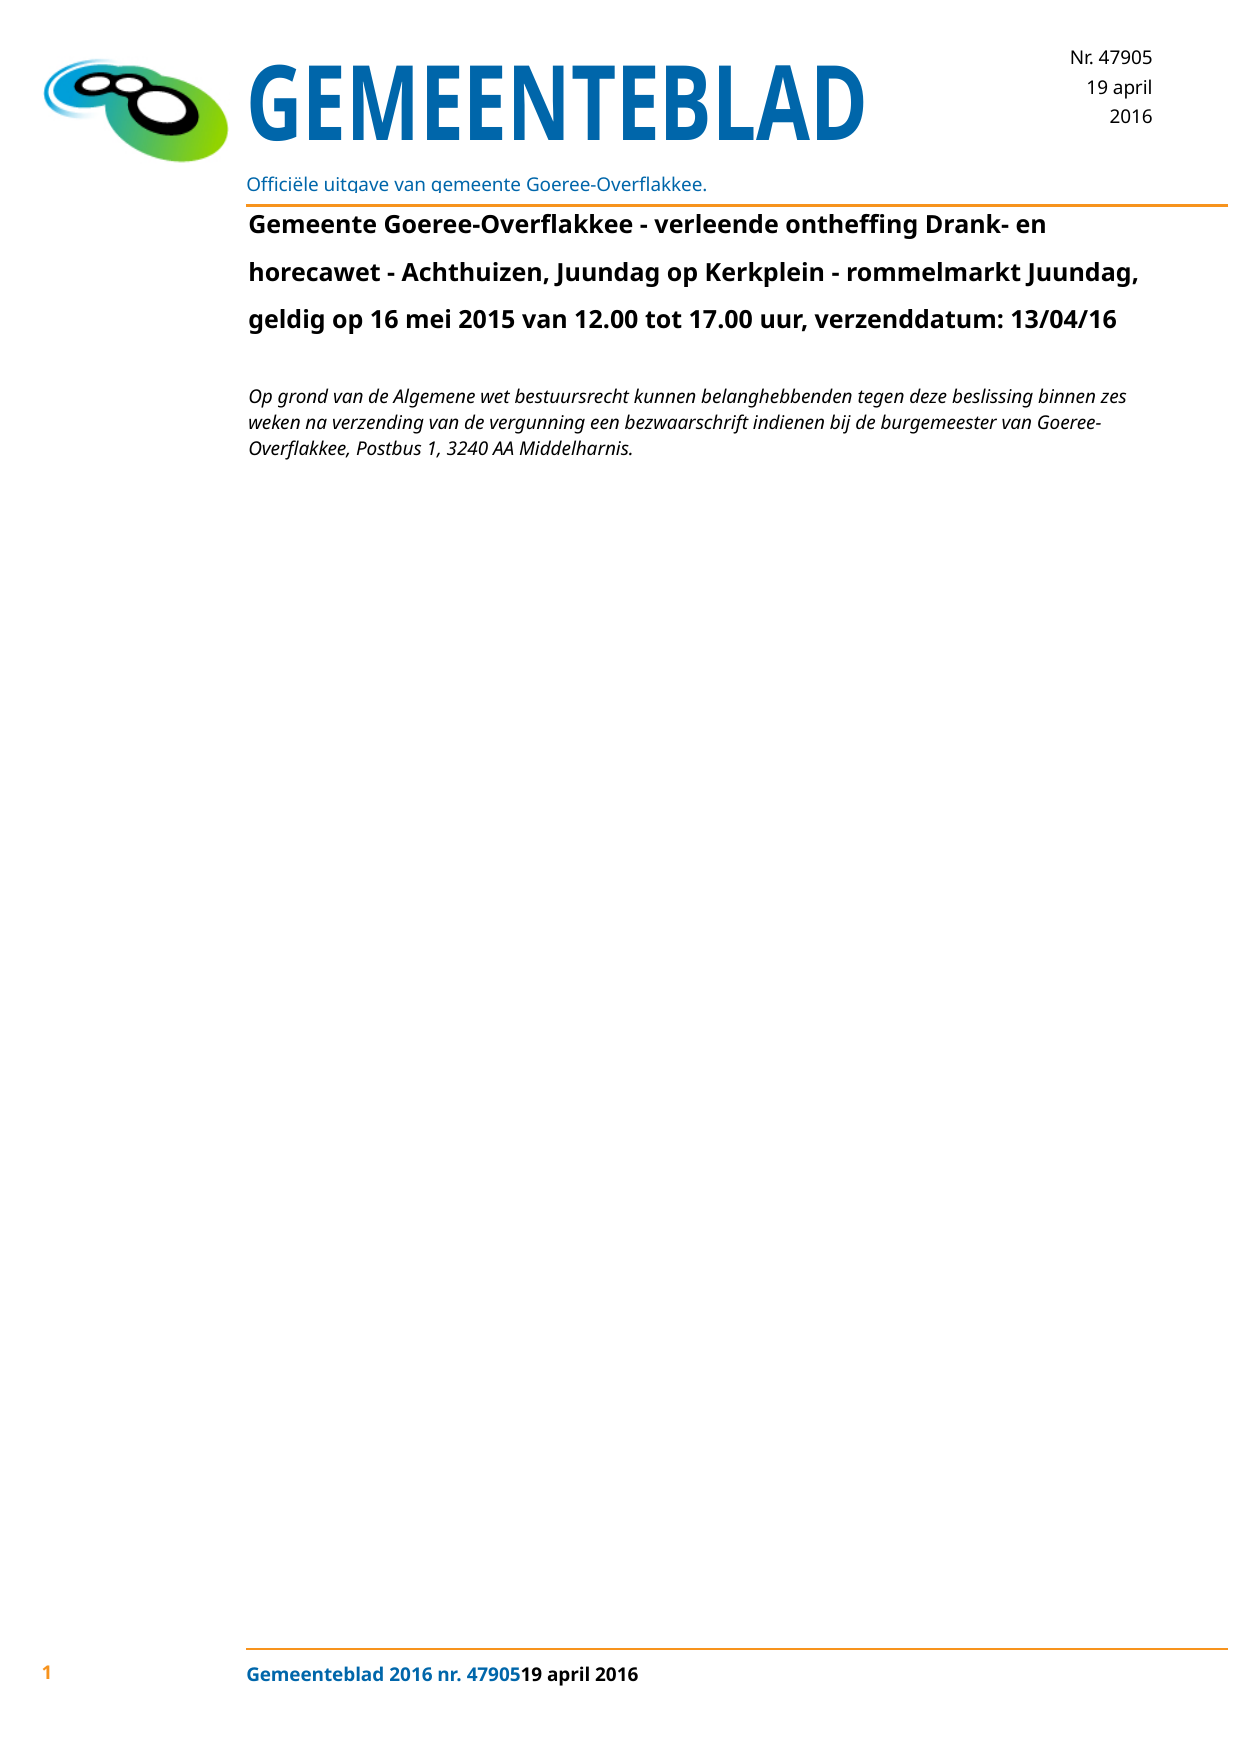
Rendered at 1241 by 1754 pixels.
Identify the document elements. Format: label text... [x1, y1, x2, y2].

text Op grond van de Algemene wet bestuursrecht kunnen belanghebbenden tegen deze beslissing binnen zes weken na verzending van de vergunning een bezwaarschrift indienen bij de burgemeester van Goeree-Overflakkee, Postbus 1, 3240 AA Middelharnis. [248, 384, 1152, 461]
picture [41, 47, 231, 172]
text Gemeente Goeree-Overflakkee - verleende ontheffing Drank- en horecawet - Achthuizen, Juundag op Kerkplein - rommelmarkt Juundag, geldig op 16 mei 2015 van 12.00 tot 17.00 uur, verzenddatum: 13/04/16 [248, 207, 1152, 336]
